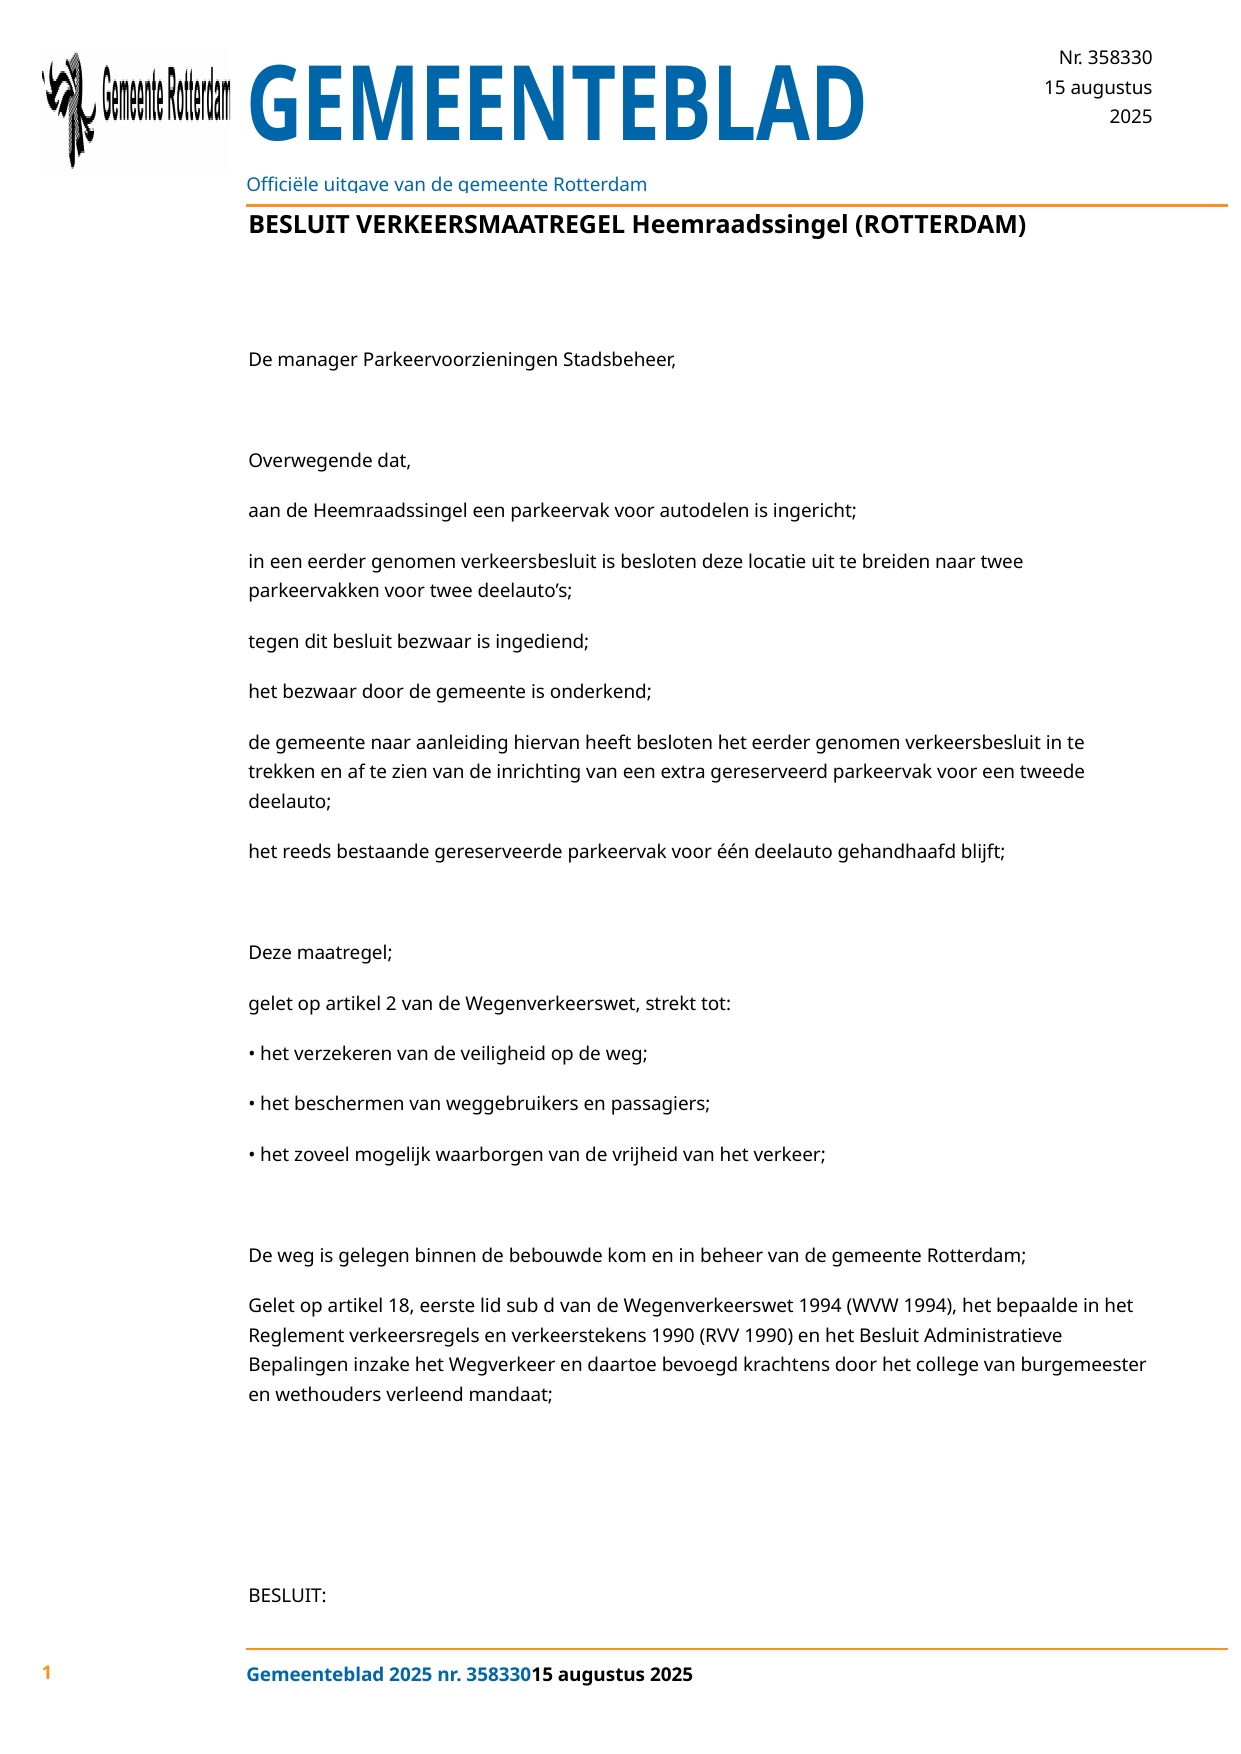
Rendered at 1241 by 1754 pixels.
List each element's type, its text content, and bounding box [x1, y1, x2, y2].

text BESLUIT: [248, 1583, 1152, 1608]
text Overwegende dat, [248, 447, 1152, 473]
text Gelet op artikel 18, eerste lid sub d van de Wegenverkeerswet 1994 (WVW 1994), het bepaalde in het Reglement verkeersregels en verkeerstekens 1990 (RVV 1990) en het Besluit Administratieve Bepalingen inzake het Wegverkeer en daartoe bevoegd krachtens door het college van burgemeester en wethouders verleend mandaat; [248, 1292, 1152, 1407]
text het bezwaar door de gemeente is onderkend; [248, 678, 1152, 704]
text • het verzekeren van de veiligheid op de weg; [248, 1040, 1152, 1066]
text Deze maatregel; [248, 939, 1152, 965]
picture [41, 47, 231, 172]
text De manager Parkeervoorzieningen Stadsbeheer, [248, 346, 1152, 372]
text het reeds bestaande gereserveerde parkeervak voor één deelauto gehandhaafd blijft; [248, 838, 1152, 864]
text de gemeente naar aanleiding hiervan heeft besloten het eerder genomen verkeersbesluit in te trekken en af te zien van de inrichting van een extra gereserveerd parkeervak voor een tweede deelauto; [248, 729, 1152, 814]
text aan de Heemraadssingel een parkeervak voor autodelen is ingericht; [248, 498, 1152, 523]
text tegen dit besluit bezwaar is ingediend; [248, 628, 1152, 654]
text • het beschermen van weggebruikers en passagiers; [248, 1091, 1152, 1116]
text De weg is gelegen binnen de bebouwde kom en in beheer van de gemeente Rotterdam; [248, 1242, 1152, 1268]
text • het zoveel mogelijk waarborgen van de vrijheid van het verkeer; [248, 1141, 1152, 1167]
text BESLUIT VERKEERSMAATREGEL Heemraadssingel (ROTTERDAM) [248, 207, 1152, 241]
text gelet op artikel 2 van de Wegenverkeerswet, strekt tot: [248, 990, 1152, 1016]
text in een eerder genomen verkeersbesluit is besloten deze locatie uit te breiden naar twee parkeervakken voor twee deelauto’s; [248, 548, 1152, 603]
